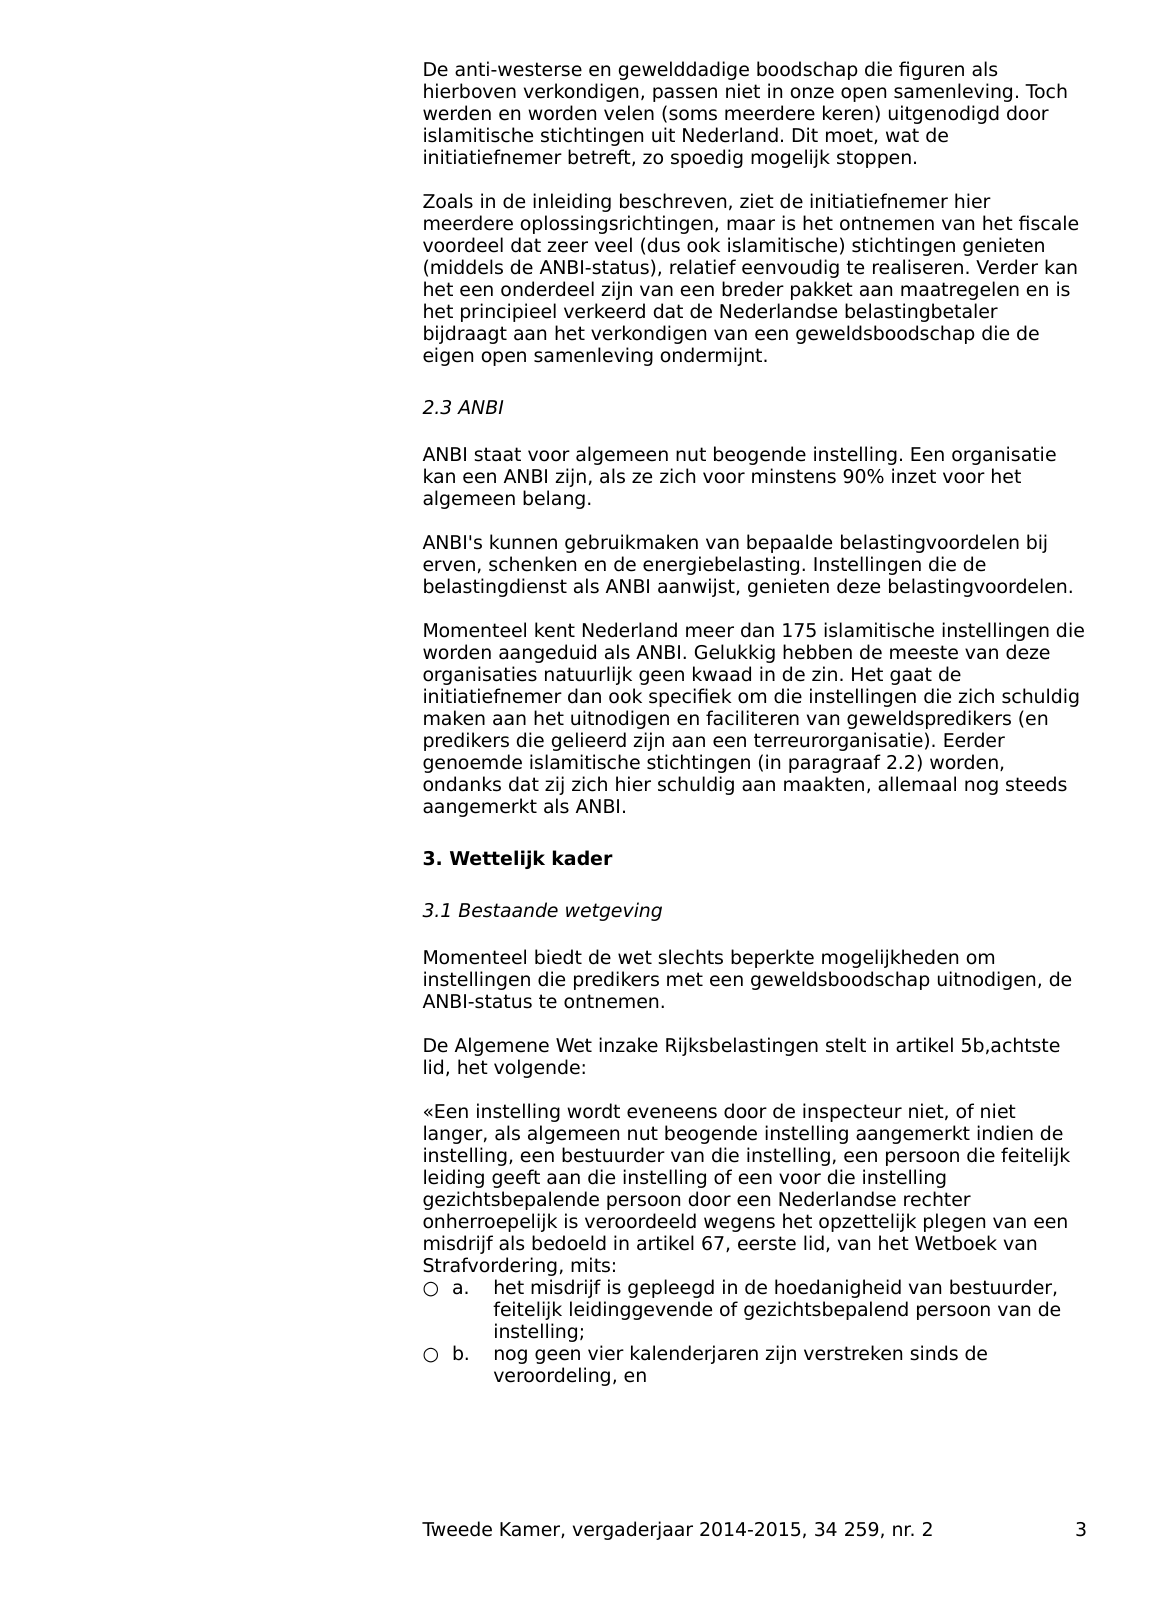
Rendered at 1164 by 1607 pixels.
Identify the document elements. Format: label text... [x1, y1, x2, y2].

text Momenteel biedt de wet slechts beperkte mogelijkheden om instellingen die predikers met een geweldsboodschap uitnodigen, de ANBI-status te ontnemen. [422, 947, 1087, 1013]
text De anti-westerse en gewelddadige boodschap die figuren als hierboven verkondigen, passen niet in onze open samenleving. Toch werden en worden velen (soms meerdere keren) uitgenodigd door islamitische stichtingen uit Nederland. Dit moet, wat de initiatiefnemer betreft, zo spoedig mogelijk stoppen. [422, 59, 1087, 169]
text De Algemene Wet inzake Rijksbelastingen stelt in artikel 5b,achtste lid, het volgende: [422, 1035, 1087, 1079]
subtitle 3.1 Bestaande wetgeving [422, 900, 1087, 922]
text ANBI's kunnen gebruikmaken van bepaalde belastingvoordelen bij erven, schenken en de energiebelasting. Instellingen die de belastingdienst als ANBI aanwijst, genieten deze belastingvoordelen. [422, 532, 1087, 598]
text «Een instelling wordt eveneens door de inspecteur niet, of niet langer, als algemeen nut beogende instelling aangemerkt indien de instelling, een bestuurder van die instelling, een persoon die feitelijk leiding geeft aan die instelling of een voor die instelling gezichtsbepalende persoon door een Nederlandse rechter onherroepelijk is veroordeeld wegens het opzettelijk plegen van een misdrijf als bedoeld in artikel 67, eerste lid, van het Wetboek van Strafvordering, mits: [422, 1101, 1087, 1277]
subtitle 2.3 ANBI [422, 397, 1087, 419]
text ANBI staat voor algemeen nut beogende instelling. Een organisatie kan een ANBI zijn, als ze zich voor minstens 90% inzet voor het algemeen belang. [422, 444, 1087, 510]
text Momenteel kent Nederland meer dan 175 islamitische instellingen die worden aangeduid als ANBI. Gelukkig hebben de meeste van deze organisaties natuurlijk geen kwaad in de zin. Het gaat de initiatiefnemer dan ook specifiek om die instellingen die zich schuldig maken aan het uitnodigen en faciliteren van geweldspredikers (en predikers die gelieerd zijn aan een terreurorganisatie). Eerder genoemde islamitische stichtingen (in paragraaf 2.2) worden, ondanks dat zij zich hier schuldig aan maakten, allemaal nog steeds aangemerkt als ANBI. [422, 620, 1087, 818]
text ○ b. nog geen vier kalenderjaren zijn verstreken sinds de veroordeling, en [422, 1343, 1087, 1387]
text ○ a. het misdrijf is gepleegd in de hoedanigheid van bestuurder, feitelijk leidinggevende of gezichtsbepalend persoon van de instelling; [422, 1277, 1087, 1343]
subtitle 3. Wettelijk kader [422, 848, 1087, 870]
text Zoals in de inleiding beschreven, ziet de initiatiefnemer hier meerdere oplossingsrichtingen, maar is het ontnemen van het fiscale voordeel dat zeer veel (dus ook islamitische) stichtingen genieten (middels de ANBI-status), relatief eenvoudig te realiseren. Verder kan het een onderdeel zijn van een breder pakket aan maatregelen en is het principieel verkeerd dat de Nederlandse belastingbetaler bijdraagt aan het verkondigen van een geweldsboodschap die de eigen open samenleving ondermijnt. [422, 191, 1087, 367]
